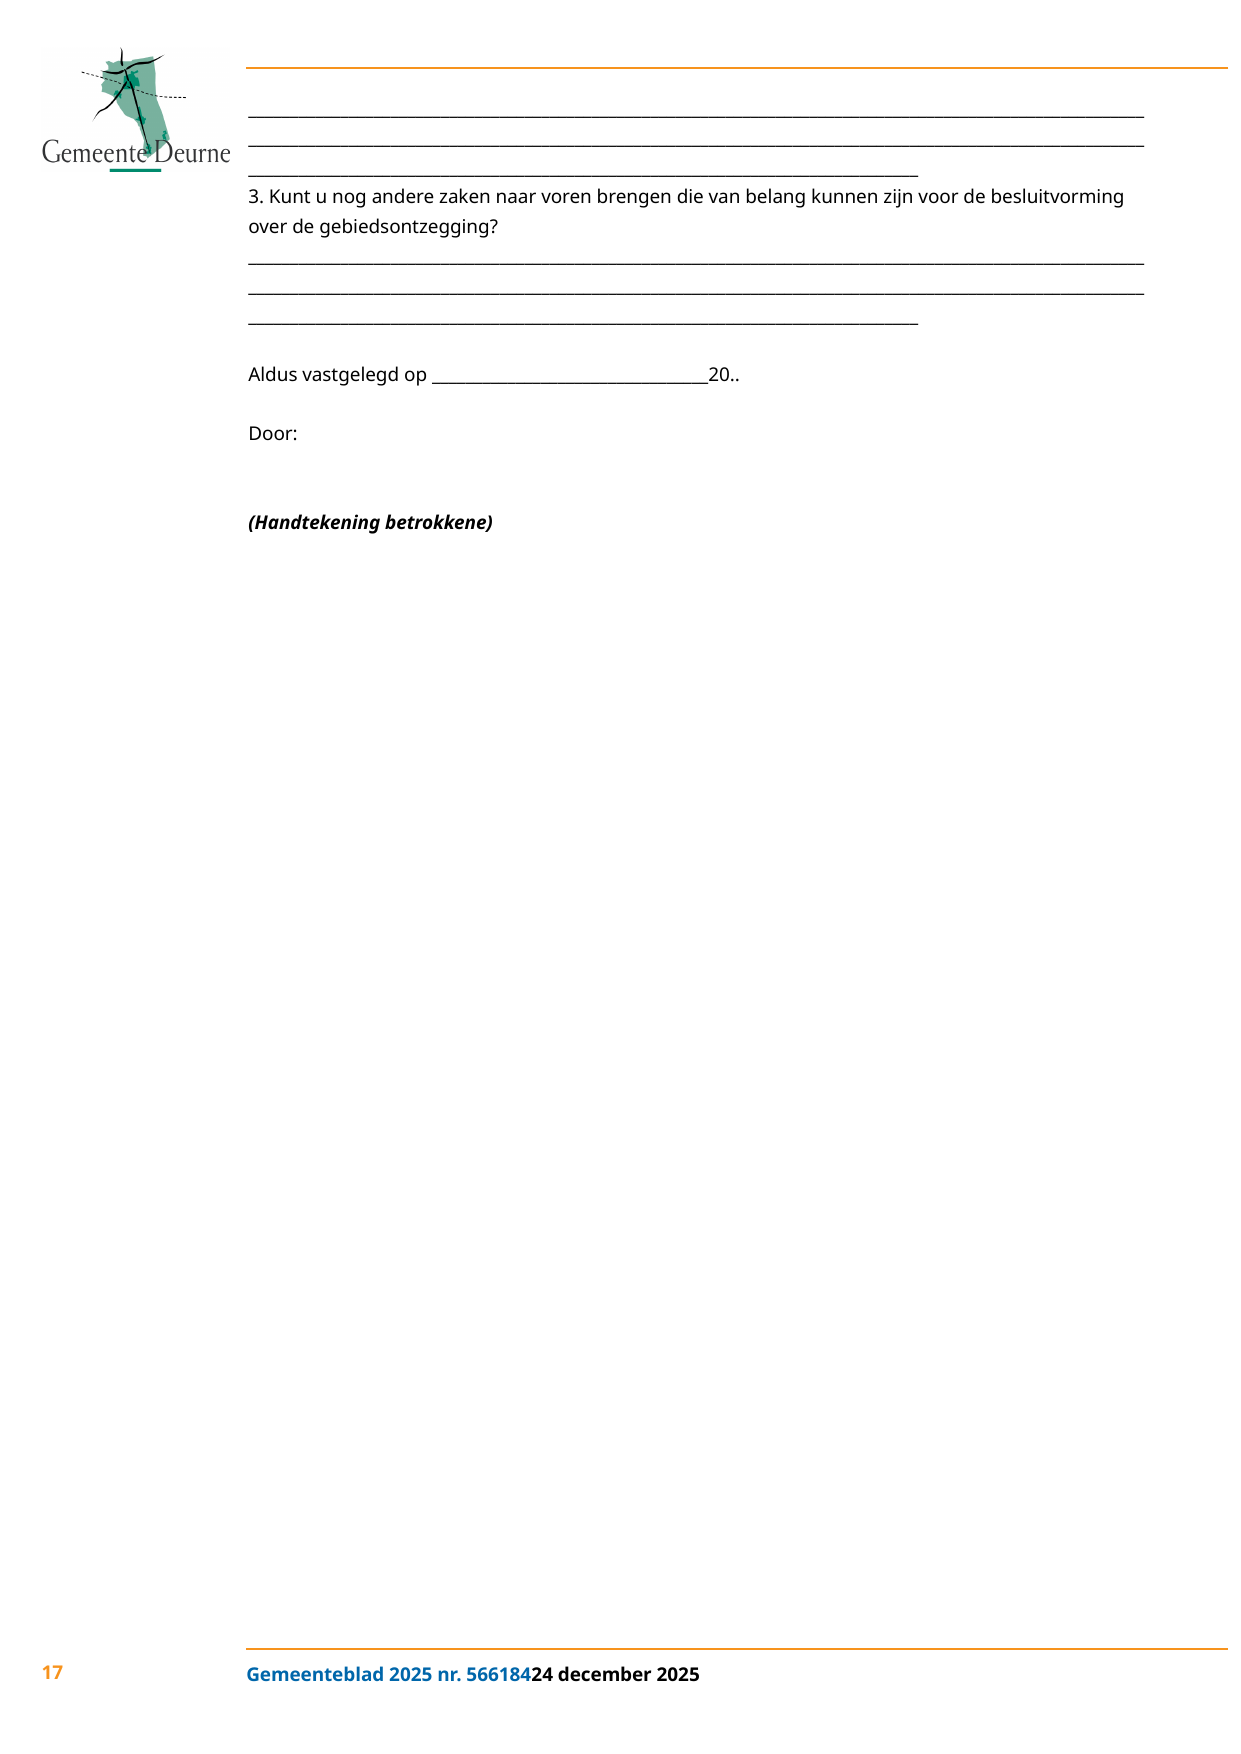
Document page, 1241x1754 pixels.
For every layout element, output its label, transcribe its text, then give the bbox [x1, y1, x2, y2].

text ______________________________________________________________________________________________________________________________________________________________________________________________________________________________________________________________________________________________________ [248, 95, 1152, 180]
picture [41, 47, 231, 172]
text ______________________________________________________________________________________________________________________________________________________________________________________________________________________________________________________________________________________________________ [248, 243, 1152, 328]
text Door: [248, 420, 1152, 446]
text Aldus vastgelegd op _________________________________20.. [248, 361, 1152, 387]
text 3. Kunt u nog andere zaken naar voren brengen die van belang kunnen zijn voor de besluitvorming over de gebiedsontzegging? [248, 183, 1152, 239]
text (Handtekening betrokkene) [248, 509, 1152, 535]
